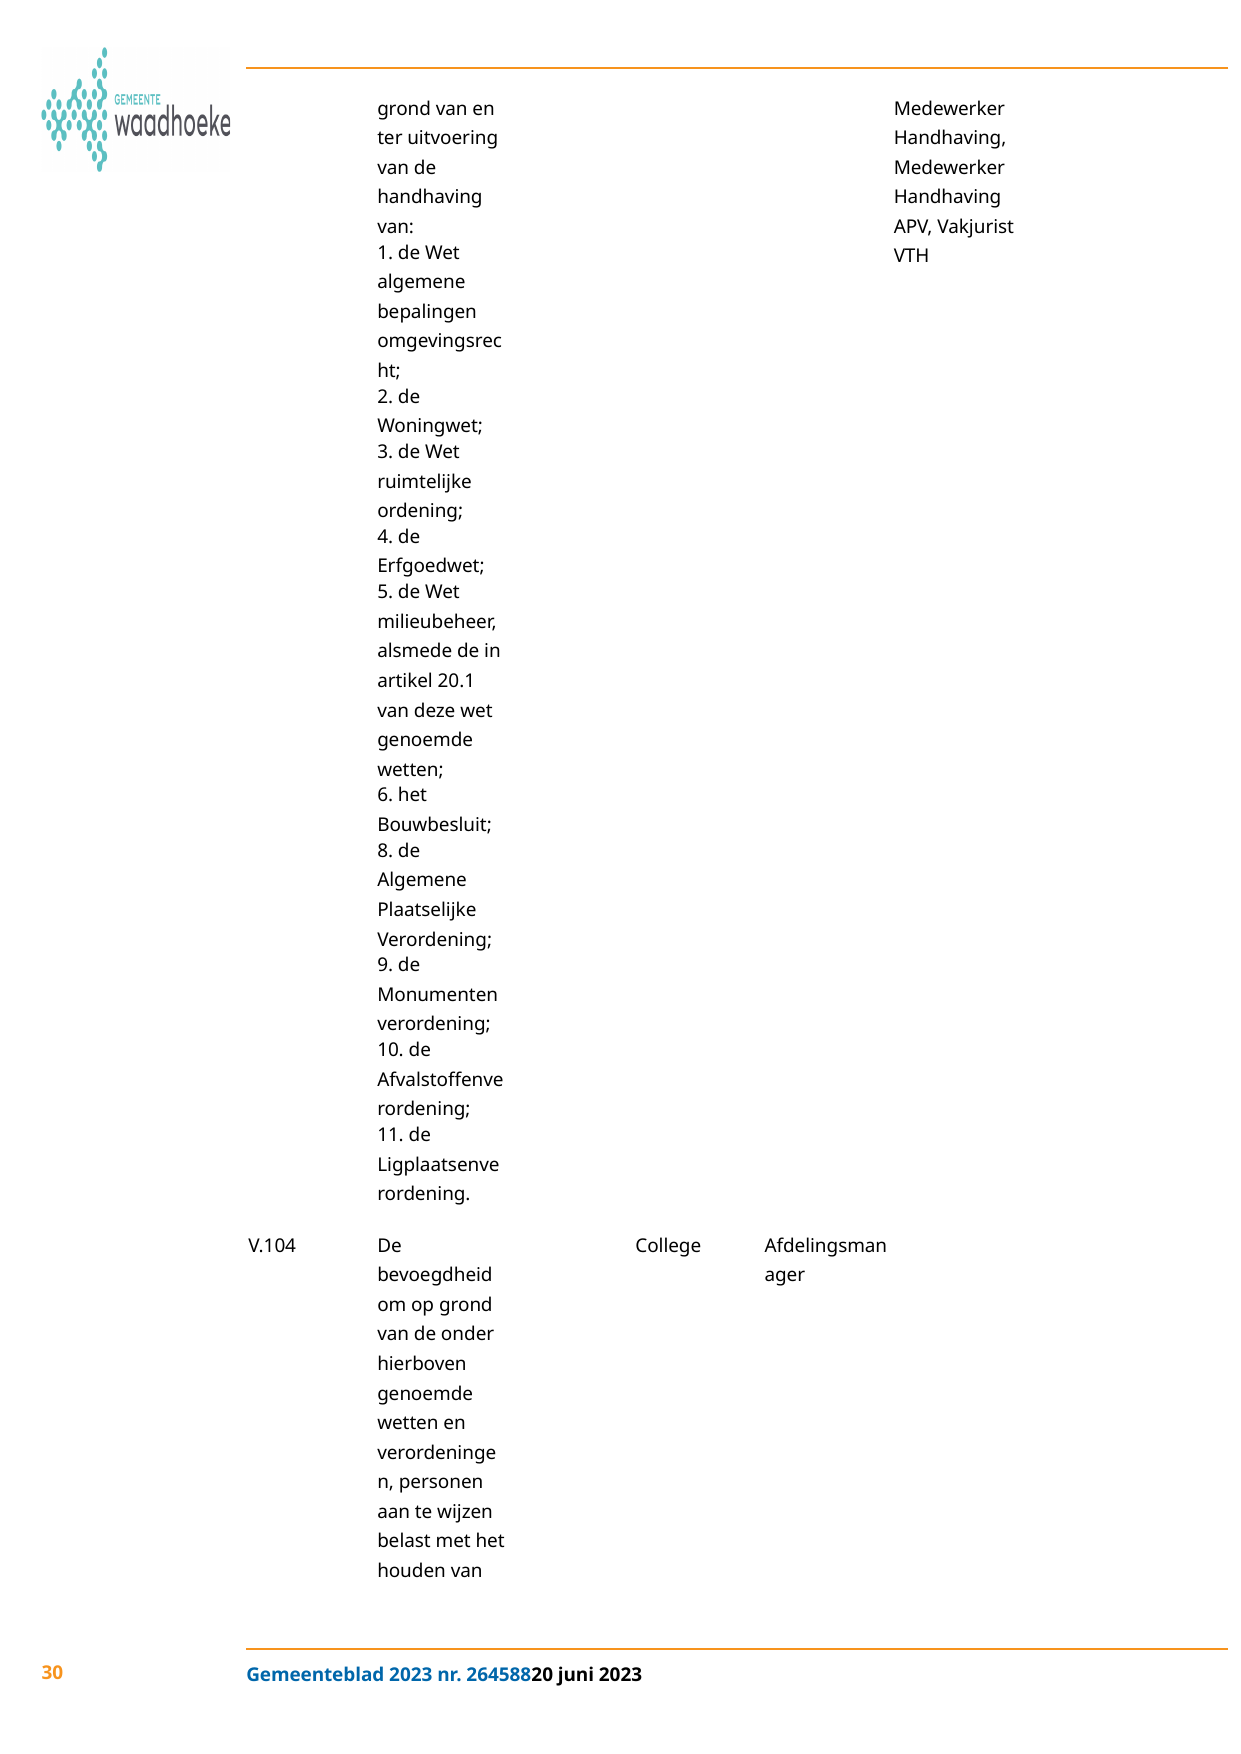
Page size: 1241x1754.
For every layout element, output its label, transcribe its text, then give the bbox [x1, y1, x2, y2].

table_cell Medewerker Handhaving, Medewerker Handhaving APV, Vakjurist VTH [894, 95, 1022, 1232]
table_cell [764, 95, 893, 1232]
table_cell College [635, 1232, 764, 1583]
table_cell [377, 1206, 506, 1232]
table_cell [248, 95, 377, 1232]
table_cell 6. het Bouwbesluit; [377, 782, 506, 837]
picture [41, 47, 231, 172]
table_cell [506, 1232, 635, 1583]
table_cell 1. de Wet algemene bepalingen omgevingsrecht; [377, 239, 506, 383]
table_cell V.104 [248, 1232, 377, 1583]
table_cell 8. de Algemene Plaatselijke Verordening; [377, 837, 506, 951]
table_cell 2. de Woningwet; [377, 383, 506, 438]
table_cell 5. de Wet milieubeheer, alsmede de in artikel 20.1 van deze wet genoemde wetten; [377, 579, 506, 782]
table_cell [635, 95, 764, 1232]
table_cell 10. de Afvalstoffenverordening; [377, 1036, 506, 1121]
table_cell De bevoegdheid om op grond van de onder hierboven genoemde wetten en verordeningen, personen aan te wijzen belast met het houden van [377, 1232, 506, 1583]
table_cell [506, 95, 635, 1232]
table_cell Afdelingsmanager [764, 1232, 893, 1583]
table_cell 9. de Monumentenverordening; [377, 951, 506, 1036]
table_cell [894, 1232, 1022, 1583]
table_cell 11. de Ligplaatsenverordening. [377, 1121, 506, 1206]
table_cell 3. de Wet ruimtelijke ordening; [377, 438, 506, 523]
table_cell 4. de Erfgoedwet; [377, 523, 506, 578]
table_cell grond van en ter uitvoering van de handhaving van: [377, 95, 506, 239]
